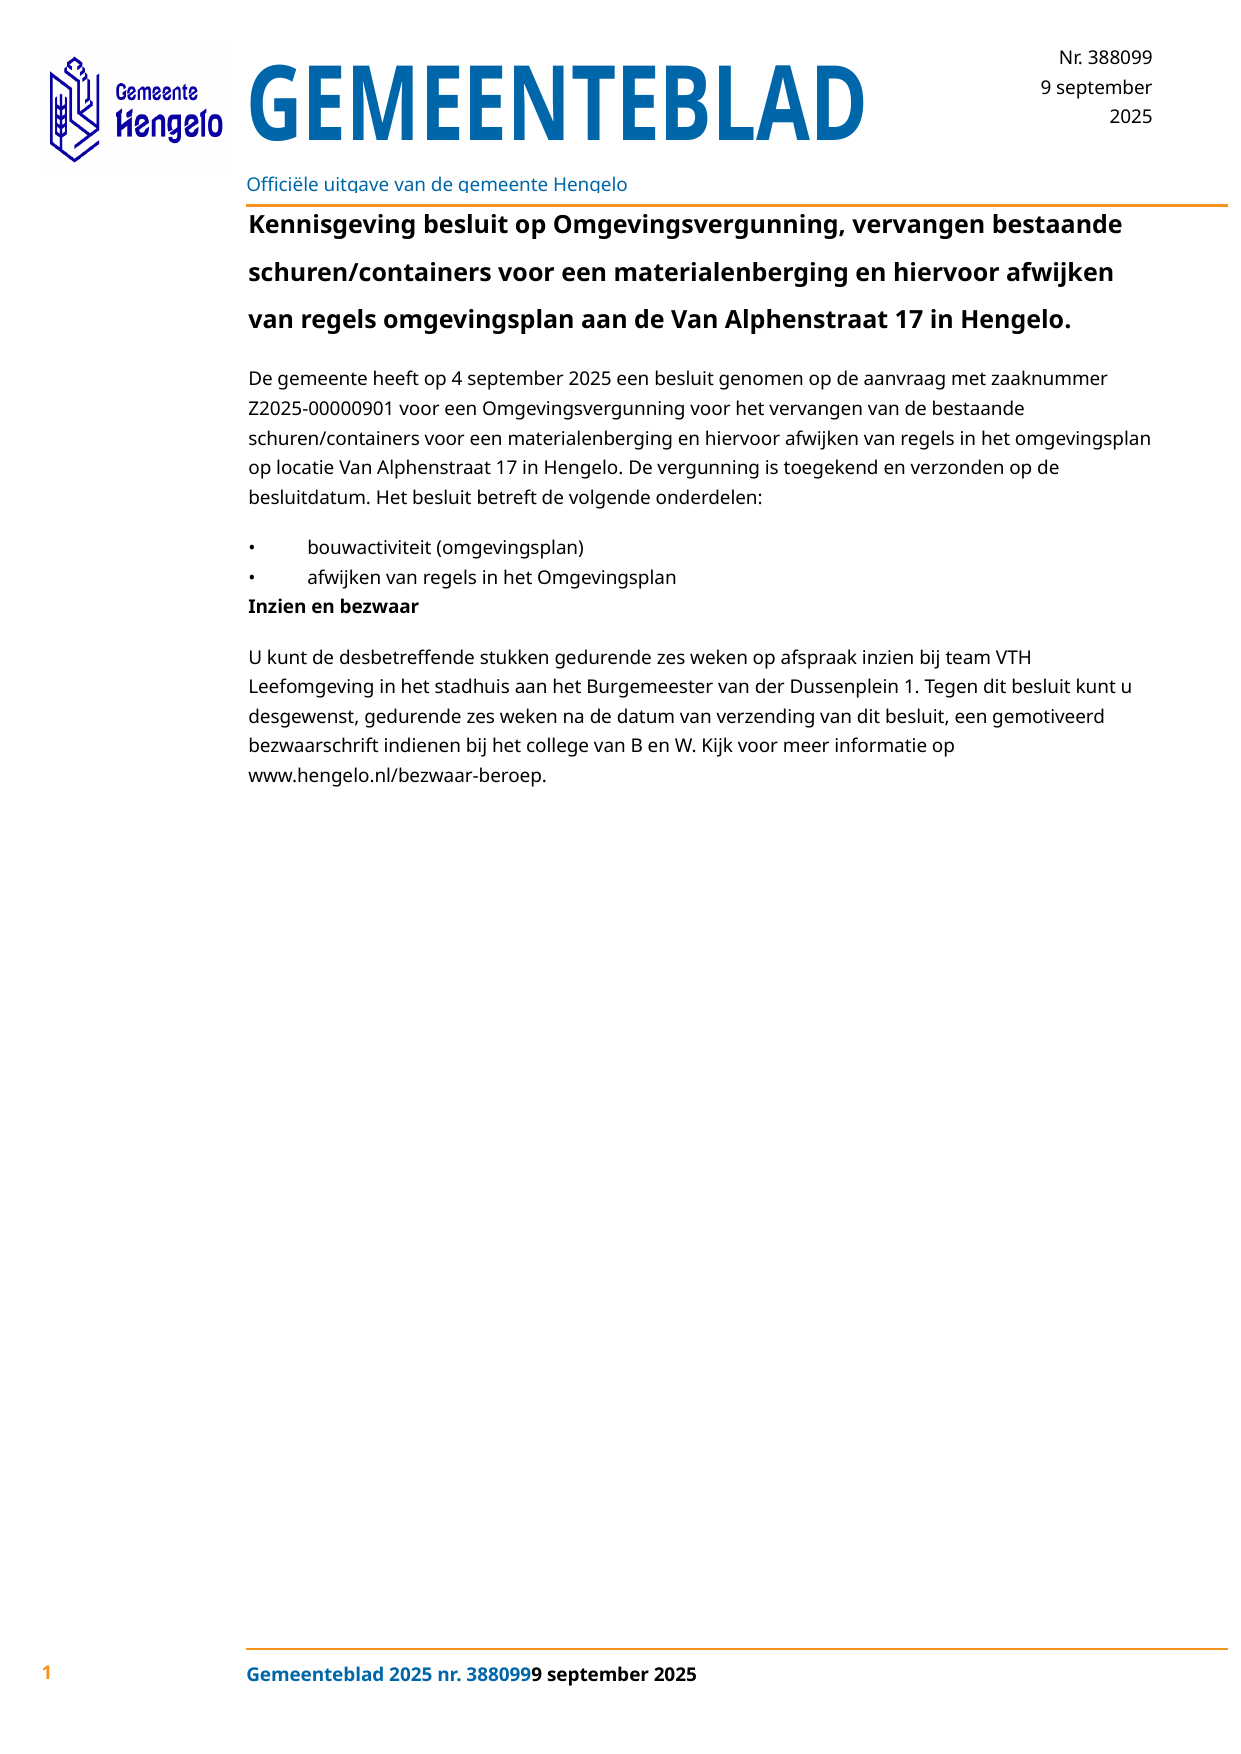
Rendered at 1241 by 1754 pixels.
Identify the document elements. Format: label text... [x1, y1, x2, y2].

list bouwactiviteit (omgevingsplan) [248, 534, 1152, 560]
text Inzien en bezwaar [248, 593, 1152, 619]
picture [41, 47, 231, 172]
text De gemeente heeft op 4 september 2025 een besluit genomen op de aanvraag met zaaknummer Z2025-00000901 voor een Omgevingsvergunning voor het vervangen van de bestaande schuren/containers voor een materialenberging en hiervoor afwijken van regels in het omgevingsplan op locatie Van Alphenstraat 17 in Hengelo. De vergunning is toegekend en verzonden op de besluitdatum. Het besluit betreft de volgende onderdelen: [248, 366, 1152, 509]
text Kennisgeving besluit op Omgevingsvergunning, vervangen bestaande schuren/containers voor een materialenberging en hiervoor afwijken van regels omgevingsplan aan de Van Alphenstraat 17 in Hengelo. [248, 207, 1152, 336]
text U kunt de desbetreffende stukken gedurende zes weken op afspraak inzien bij team VTH Leefomgeving in het stadhuis aan het Burgemeester van der Dussenplein 1. Tegen dit besluit kunt u desgewenst, gedurende zes weken na de datum van verzending van dit besluit, een gemotiveerd bezwaarschrift indienen bij het college van B en W. Kijk voor meer informatie op www.hengelo.nl/bezwaar-beroep. [248, 644, 1152, 788]
list afwijken van regels in het Omgevingsplan [248, 564, 1152, 589]
